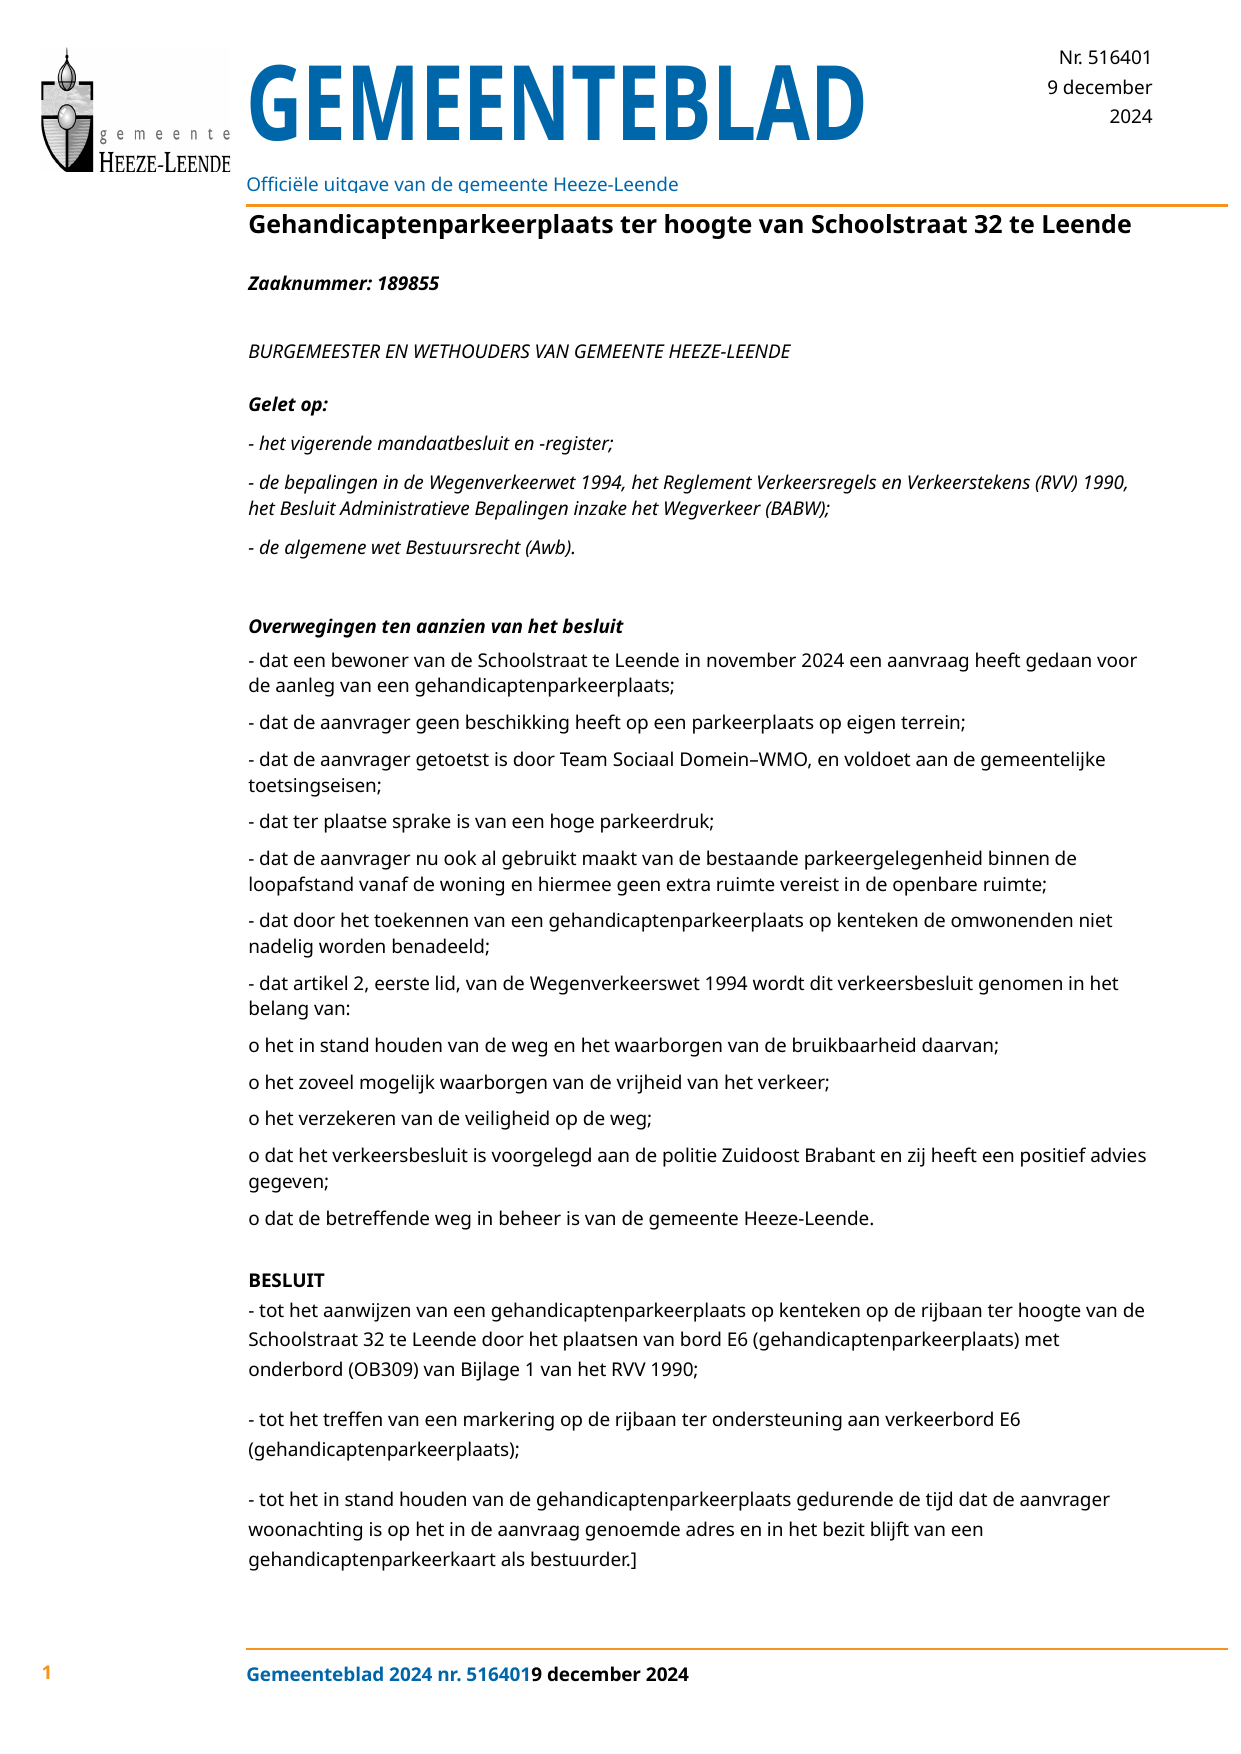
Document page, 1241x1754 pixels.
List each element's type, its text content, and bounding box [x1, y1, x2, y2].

text Zaaknummer: 189855 [248, 270, 1152, 296]
text - dat de aanvrager getoetst is door Team Sociaal Domein–WMO, en voldoet aan de gemeentelijke toetsingseisen; [248, 746, 1152, 797]
text BURGEMEESTER EN WETHOUDERS VAN GEMEENTE HEEZE-LEENDE [248, 338, 1152, 364]
text - tot het aanwijzen van een gehandicaptenparkeerplaats op kenteken op de rijbaan ter hoogte van de Schoolstraat 32 te Leende door het plaatsen van bord E6 (gehandicaptenparkeerplaats) met onderbord (OB309) van Bijlage 1 van het RVV 1990; [248, 1297, 1152, 1382]
text Gelet op: [248, 391, 1152, 417]
text BESLUIT [248, 1267, 1152, 1293]
text o het verzekeren van de veiligheid op de weg; [248, 1106, 1152, 1131]
text o het zoveel mogelijk waarborgen van de vrijheid van het verkeer; [248, 1069, 1152, 1095]
text o dat de betreffende weg in beheer is van de gemeente Heeze-Leende. [248, 1205, 1152, 1230]
text o dat het verkeersbesluit is voorgelegd aan de politie Zuidoost Brabant en zij heeft een positief advies gegeven; [248, 1142, 1152, 1194]
text - dat door het toekennen van een gehandicaptenparkeerplaats op kenteken de omwonenden niet nadelig worden benadeeld; [248, 907, 1152, 959]
text - dat de aanvrager geen beschikking heeft op een parkeerplaats op eigen terrein; [248, 709, 1152, 735]
text - dat een bewoner van de Schoolstraat te Leende in november 2024 een aanvraag heeft gedaan voor de aanleg van een gehandicaptenparkeerplaats; [248, 647, 1152, 698]
text - dat de aanvrager nu ook al gebruikt maakt van de bestaande parkeergelegenheid binnen de loopafstand vanaf de woning en hiermee geen extra ruimte vereist in de openbare ruimte; [248, 845, 1152, 897]
text - tot het treffen van een markering op de rijbaan ter ondersteuning aan verkeerbord E6 (gehandicaptenparkeerplaats); [248, 1407, 1152, 1462]
text - het vigerende mandaatbesluit en -register; [248, 430, 1152, 456]
text - dat ter plaatse sprake is van een hoge parkeerdruk; [248, 808, 1152, 834]
text - de algemene wet Bestuursrecht (Awb). [248, 534, 1152, 560]
text Overwegingen ten aanzien van het besluit [248, 613, 1152, 639]
text - dat artikel 2, eerste lid, van de Wegenverkeerswet 1994 wordt dit verkeersbesluit genomen in het belang van: [248, 970, 1152, 1021]
text Gehandicaptenparkeerplaats ter hoogte van Schoolstraat 32 te Leende [248, 207, 1152, 241]
text - tot het in stand houden van de gehandicaptenparkeerplaats gedurende de tijd dat de aanvrager woonachting is op het in de aanvraag genoemde adres en in het bezit blijft van een gehandicaptenparkeerkaart als bestuurder.] [248, 1487, 1152, 1571]
text - de bepalingen in de Wegenverkeerwet 1994, het Reglement Verkeersregels en Verkeerstekens (RVV) 1990, het Besluit Administratieve Bepalingen inzake het Wegverkeer (BABW); [248, 469, 1152, 521]
text o het in stand houden van de weg en het waarborgen van de bruikbaarheid daarvan; [248, 1032, 1152, 1058]
picture [41, 47, 231, 172]
